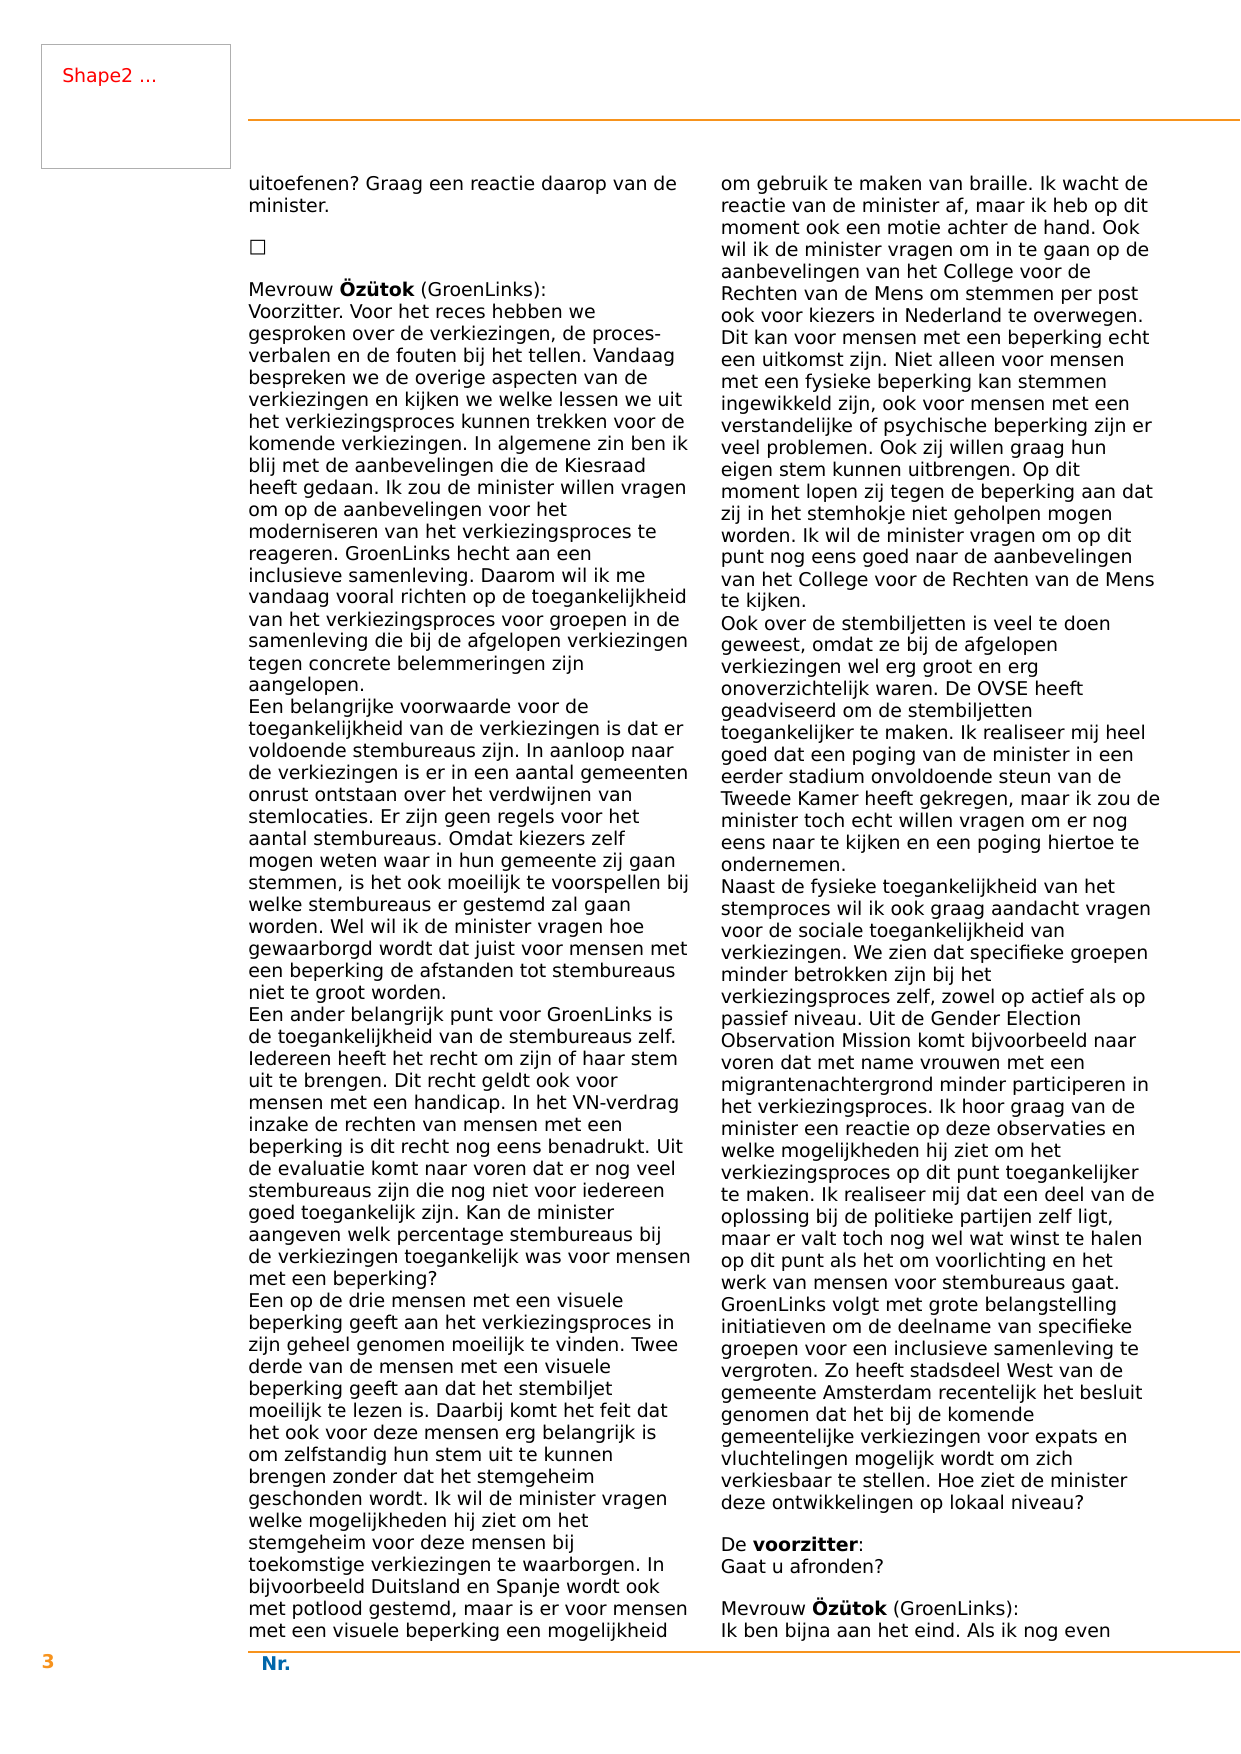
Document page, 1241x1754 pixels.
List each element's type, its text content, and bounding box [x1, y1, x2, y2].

text Mevrouw Özütok (GroenLinks): [248, 279, 691, 301]
text GroenLinks volgt met grote belangstelling initiatieven om de deelname van specifieke groepen voor een inclusieve samenleving te vergroten. Zo heeft stadsdeel West van de gemeente Amsterdam recentelijk het besluit genomen dat het bij de komende gemeentelijke verkiezingen voor expats en vluchtelingen mogelijk wordt om zich verkiesbaar te stellen. Hoe ziet de minister deze ontwikkelingen op lokaal niveau? [721, 1294, 1163, 1513]
text Naast de fysieke toegankelijkheid van het stemproces wil ik ook graag aandacht vragen voor de sociale toegankelijkheid van verkiezingen. We zien dat specifieke groepen minder betrokken zijn bij het verkiezingsproces zelf, zowel op actief als op passief niveau. Uit de Gender Election Observation Mission komt bijvoorbeeld naar voren dat met name vrouwen met een migrantenachtergrond minder participeren in het verkiezingsproces. Ik hoor graag van de minister een reactie op deze observaties en welke mogelijkheden hij ziet om het verkiezingsproces op dit punt toegankelijker te maken. Ik realiseer mij dat een deel van de oplossing bij de politieke partijen zelf ligt, maar er valt toch nog wel wat winst te halen op dit punt als het om voorlichting en het werk van mensen voor stembureaus gaat. [721, 876, 1163, 1294]
text Een belangrijke voorwaarde voor de toegankelijkheid van de verkiezingen is dat er voldoende stembureaus zijn. In aanloop naar de verkiezingen is er in een aantal gemeenten onrust ontstaan over het verdwijnen van stemlocaties. Er zijn geen regels voor het aantal stembureaus. Omdat kiezers zelf mogen weten waar in hun gemeente zij gaan stemmen, is het ook moeilijk te voorspellen bij welke stembureaus er gestemd zal gaan worden. Wel wil ik de minister vragen hoe gewaarborgd wordt dat juist voor mensen met een beperking de afstanden tot stembureaus niet te groot worden. [248, 696, 691, 1004]
text Een ander belangrijk punt voor GroenLinks is de toegankelijkheid van de stembureaus zelf. Iedereen heeft het recht om zijn of haar stem uit te brengen. Dit recht geldt ook voor mensen met een handicap. In het VN-verdrag inzake de rechten van mensen met een beperking is dit recht nog eens benadrukt. Uit de evaluatie komt naar voren dat er nog veel stembureaus zijn die nog niet voor iedereen goed toegankelijk zijn. Kan de minister aangeven welk percentage stembureaus bij de verkiezingen toegankelijk was voor mensen met een beperking? [248, 1004, 691, 1290]
text Voorzitter. Voor het reces hebben we gesproken over de verkiezingen, de proces-verbalen en de fouten bij het tellen. Vandaag bespreken we de overige aspecten van de verkiezingen en kijken we welke lessen we uit het verkiezingsproces kunnen trekken voor de komende verkiezingen. In algemene zin ben ik blij met de aanbevelingen die de Kiesraad heeft gedaan. Ik zou de minister willen vragen om op de aanbevelingen voor het moderniseren van het verkiezingsproces te reageren. GroenLinks hecht aan een inclusieve samenleving. Daarom wil ik me vandaag vooral richten op de toegankelijkheid van het verkiezingsproces voor groepen in de samenleving die bij de afgelopen verkiezingen tegen concrete belemmeringen zijn aangelopen. [248, 301, 691, 696]
text ⬜ [248, 237, 691, 259]
text om gebruik te maken van braille. Ik wacht de reactie van de minister af, maar ik heb op dit moment ook een motie achter de hand. Ook wil ik de minister vragen om in te gaan op de aanbevelingen van het College voor de Rechten van de Mens om stemmen per post ook voor kiezers in Nederland te overwegen. Dit kan voor mensen met een beperking echt een uitkomst zijn. Niet alleen voor mensen met een fysieke beperking kan stemmen ingewikkeld zijn, ook voor mensen met een verstandelijke of psychische beperking zijn er veel problemen. Ook zij willen graag hun eigen stem kunnen uitbrengen. Op dit moment lopen zij tegen de beperking aan dat zij in het stemhokje niet geholpen mogen worden. Ik wil de minister vragen om op dit punt nog eens goed naar de aanbevelingen van het College voor de Rechten van de Mens te kijken. [721, 173, 1163, 612]
text Gaat u afronden? [721, 1556, 1163, 1577]
text De voorzitter: [721, 1533, 1163, 1556]
text uitoefenen? Graag een reactie daarop van de minister. [248, 173, 691, 217]
text Ik ben bijna aan het eind. Als ik nog even [721, 1619, 1163, 1641]
text Een op de drie mensen met een visuele beperking geeft aan het verkiezingsproces in zijn geheel genomen moeilijk te vinden. Twee derde van de mensen met een visuele beperking geeft aan dat het stembiljet moeilijk te lezen is. Daarbij komt het feit dat het ook voor deze mensen erg belangrijk is om zelfstandig hun stem uit te kunnen brengen zonder dat het stemgeheim geschonden wordt. Ik wil de minister vragen welke mogelijkheden hij ziet om het stemgeheim voor deze mensen bij toekomstige verkiezingen te waarborgen. In bijvoorbeeld Duitsland en Spanje wordt ook met potlood gestemd, maar is er voor mensen met een visuele beperking een mogelijkheid [248, 1290, 691, 1641]
text Ook over de stembiljetten is veel te doen geweest, omdat ze bij de afgelopen verkiezingen wel erg groot en erg onoverzichtelijk waren. De OVSE heeft geadviseerd om de stembiljetten toegankelijker te maken. Ik realiseer mij heel goed dat een poging van de minister in een eerder stadium onvoldoende steun van de Tweede Kamer heeft gekregen, maar ik zou de minister toch echt willen vragen om er nog eens naar te kijken en een poging hiertoe te ondernemen. [721, 612, 1163, 876]
text Mevrouw Özütok (GroenLinks): [721, 1597, 1163, 1619]
